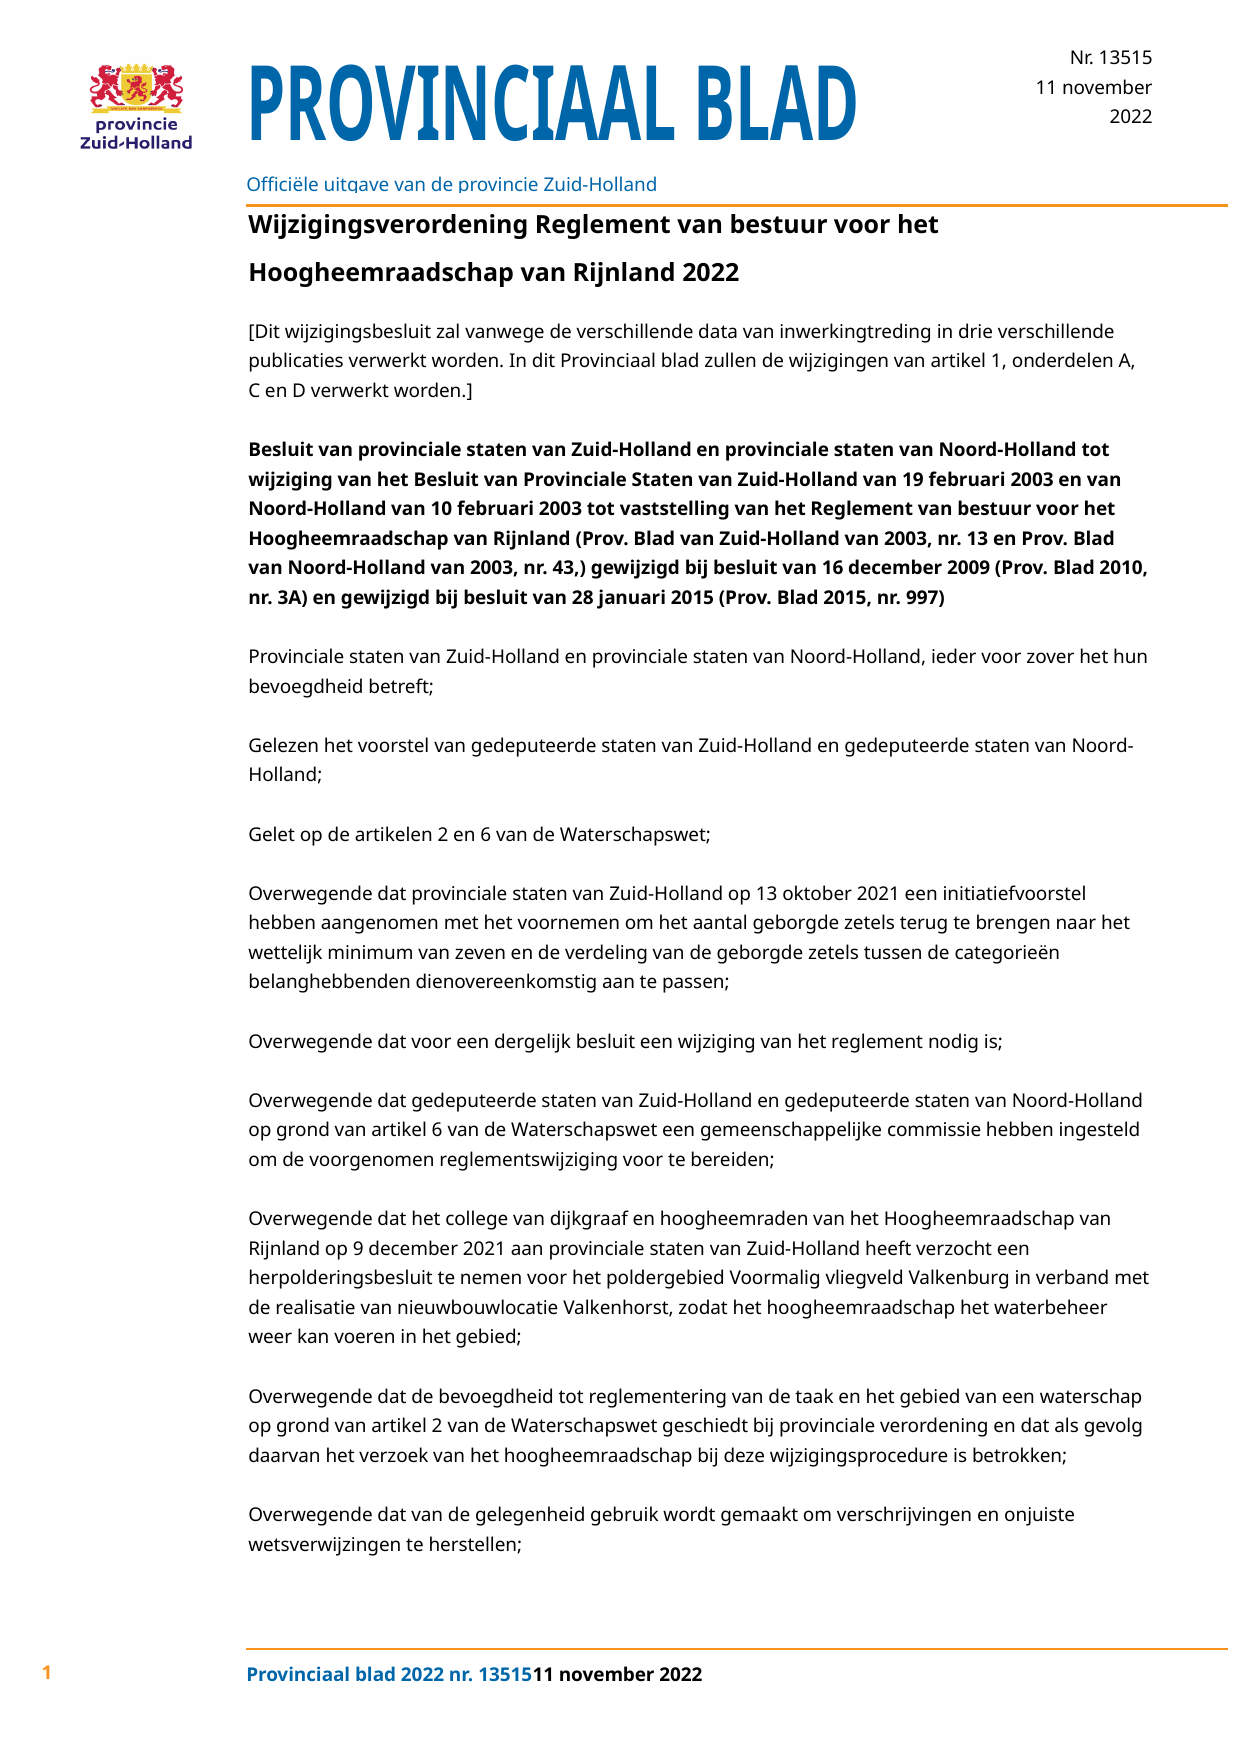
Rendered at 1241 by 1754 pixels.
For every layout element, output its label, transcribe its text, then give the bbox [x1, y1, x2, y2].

text Gelezen het voorstel van gedeputeerde staten van Zuid-Holland en gedeputeerde staten van Noord-Holland; [248, 732, 1152, 787]
picture [41, 47, 231, 172]
text Overwegende dat de bevoegdheid tot reglementering van de taak en het gebied van een waterschap op grond van artikel 2 van de Waterschapswet geschiedt bij provinciale verordening en dat als gevolg daarvan het verzoek van het hoogheemraadschap bij deze wijzigingsprocedure is betrokken; [248, 1383, 1152, 1468]
text Overwegende dat van de gelegenheid gebruik wordt gemaakt om verschrijvingen en onjuiste wetsverwijzingen te herstellen; [248, 1501, 1152, 1557]
text Overwegende dat provinciale staten van Zuid-Holland op 13 oktober 2021 een initiatiefvoorstel hebben aangenomen met het voornemen om het aantal geborgde zetels terug te brengen naar het wettelijk minimum van zeven en de verdeling van de geborgde zetels tussen de categorieën belanghebbenden dienovereenkomstig aan te passen; [248, 880, 1152, 994]
text Overwegende dat gedeputeerde staten van Zuid-Holland en gedeputeerde staten van Noord-Holland op grond van artikel 6 van de Waterschapswet een gemeenschappelijke commissie hebben ingesteld om de voorgenomen reglementswijziging voor te bereiden; [248, 1087, 1152, 1172]
text Overwegende dat voor een dergelijk besluit een wijziging van het reglement nodig is; [248, 1028, 1152, 1054]
text Wijzigingsverordening Reglement van bestuur voor het Hoogheemraadschap van Rijnland 2022 [248, 207, 1152, 288]
text Provinciale staten van Zuid-Holland en provinciale staten van Noord-Holland, ieder voor zover het hun bevoegdheid betreft; [248, 643, 1152, 699]
text Overwegende dat het college van dijkgraaf en hoogheemraden van het Hoogheemraadschap van Rijnland op 9 december 2021 aan provinciale staten van Zuid-Holland heeft verzocht een herpolderingsbesluit te nemen voor het poldergebied Voormalig vliegveld Valkenburg in verband met de realisatie van nieuwbouwlocatie Valkenhorst, zodat het hoogheemraadschap het waterbeheer weer kan voeren in het gebied; [248, 1205, 1152, 1349]
text Gelet op de artikelen 2 en 6 van de Waterschapswet; [248, 821, 1152, 847]
text [Dit wijzigingsbesluit zal vanwege de verschillende data van inwerkingtreding in drie verschillende publicaties verwerkt worden. In dit Provinciaal blad zullen de wijzigingen van artikel 1, onderdelen A, C en D verwerkt worden.] [248, 318, 1152, 403]
text Besluit van provinciale staten van Zuid-Holland en provinciale staten van Noord-Holland tot wijziging van het Besluit van Provinciale Staten van Zuid-Holland van 19 februari 2003 en van Noord-Holland van 10 februari 2003 tot vaststelling van het Reglement van bestuur voor het Hoogheemraadschap van Rijnland (Prov. Blad van Zuid-Holland van 2003, nr. 13 en Prov. Blad van Noord-Holland van 2003, nr. 43,) gewijzigd bij besluit van 16 december 2009 (Prov. Blad 2010, nr. 3A) en gewijzigd bij besluit van 28 januari 2015 (Prov. Blad 2015, nr. 997) [248, 436, 1152, 610]
